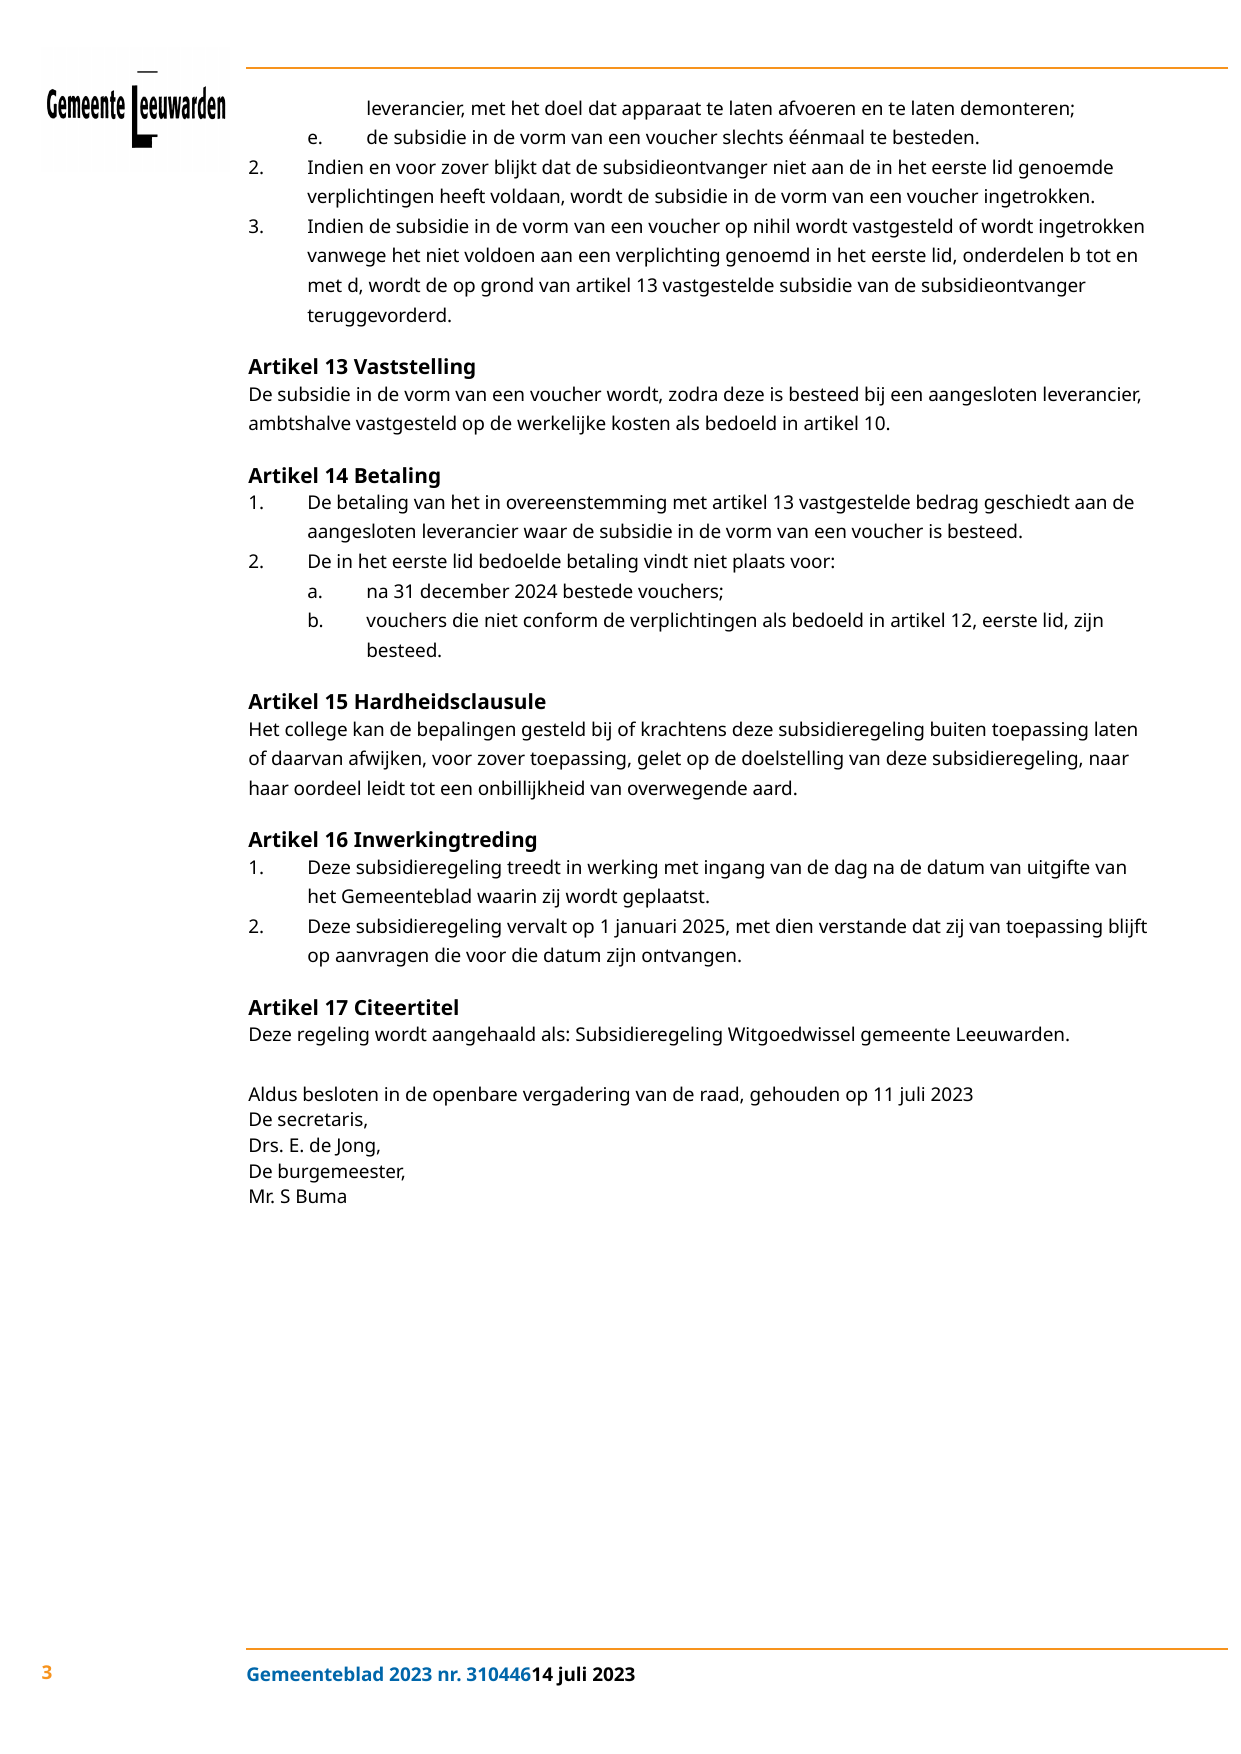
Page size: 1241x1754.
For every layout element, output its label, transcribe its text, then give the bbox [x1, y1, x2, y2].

list leverancier, met het doel dat apparaat te laten afvoeren en te laten demonteren; [307, 95, 1152, 121]
text De secretaris, [248, 1106, 1152, 1132]
text Artikel 14 Betaling [248, 461, 1152, 489]
list na 31 december 2024 bestede vouchers; [307, 578, 1152, 604]
text De burgemeester, [248, 1158, 1152, 1184]
text De subsidie in de vorm van een voucher wordt, zodra deze is besteed bij een aangesloten leverancier, ambtshalve vastgesteld op de werkelijke kosten als bedoeld in artikel 10. [248, 381, 1152, 436]
picture [41, 47, 231, 172]
list Deze subsidieregeling vervalt op 1 januari 2025, met dien verstande dat zij van toepassing blijft op aanvragen die voor die datum zijn ontvangen. [248, 913, 1152, 968]
text Artikel 16 Inwerkingtreding [248, 826, 1152, 854]
text Drs. E. de Jong, [248, 1132, 1152, 1158]
list Indien de subsidie in de vorm van een voucher op nihil wordt vastgesteld of wordt ingetrokken vanwege het niet voldoen aan een verplichting genoemd in het eerste lid, onderdelen b tot en met d, wordt de op grond van artikel 13 vastgestelde subsidie van de subsidieontvanger teruggevorderd. [248, 213, 1152, 328]
list Deze subsidieregeling treedt in werking met ingang van de dag na de datum van uitgifte van het Gemeenteblad waarin zij wordt geplaatst. [248, 854, 1152, 909]
text Artikel 17 Citeertitel [248, 993, 1152, 1022]
list vouchers die niet conform de verplichtingen als bedoeld in artikel 12, eerste lid, zijn besteed. [307, 607, 1152, 663]
list Indien en voor zover blijkt dat de subsidieontvanger niet aan de in het eerste lid genoemde verplichtingen heeft voldaan, wordt de subsidie in de vorm van een voucher ingetrokken. [248, 154, 1152, 209]
text Deze regeling wordt aangehaald als: Subsidieregeling Witgoedwissel gemeente Leeuwarden. [248, 1022, 1152, 1047]
text Het college kan de bepalingen gesteld bij of krachtens deze subsidieregeling buiten toepassing laten of daarvan afwijken, voor zover toepassing, gelet op de doelstelling van deze subsidieregeling, naar haar oordeel leidt tot een onbillijkheid van overwegende aard. [248, 716, 1152, 801]
text Artikel 15 Hardheidsclausule [248, 687, 1152, 716]
list de subsidie in de vorm van een voucher slechts éénmaal te besteden. [307, 124, 1152, 150]
text Artikel 13 Vaststelling [248, 352, 1152, 381]
text Mr. S Buma [248, 1184, 1152, 1209]
list De in het eerste lid bedoelde betaling vindt niet plaats voor: [248, 548, 1152, 574]
text Aldus besloten in de openbare vergadering van de raad, gehouden op 11 juli 2023 [248, 1081, 1152, 1106]
list De betaling van het in overeenstemming met artikel 13 vastgestelde bedrag geschiedt aan de aangesloten leverancier waar de subsidie in de vorm van een voucher is besteed. [248, 489, 1152, 544]
